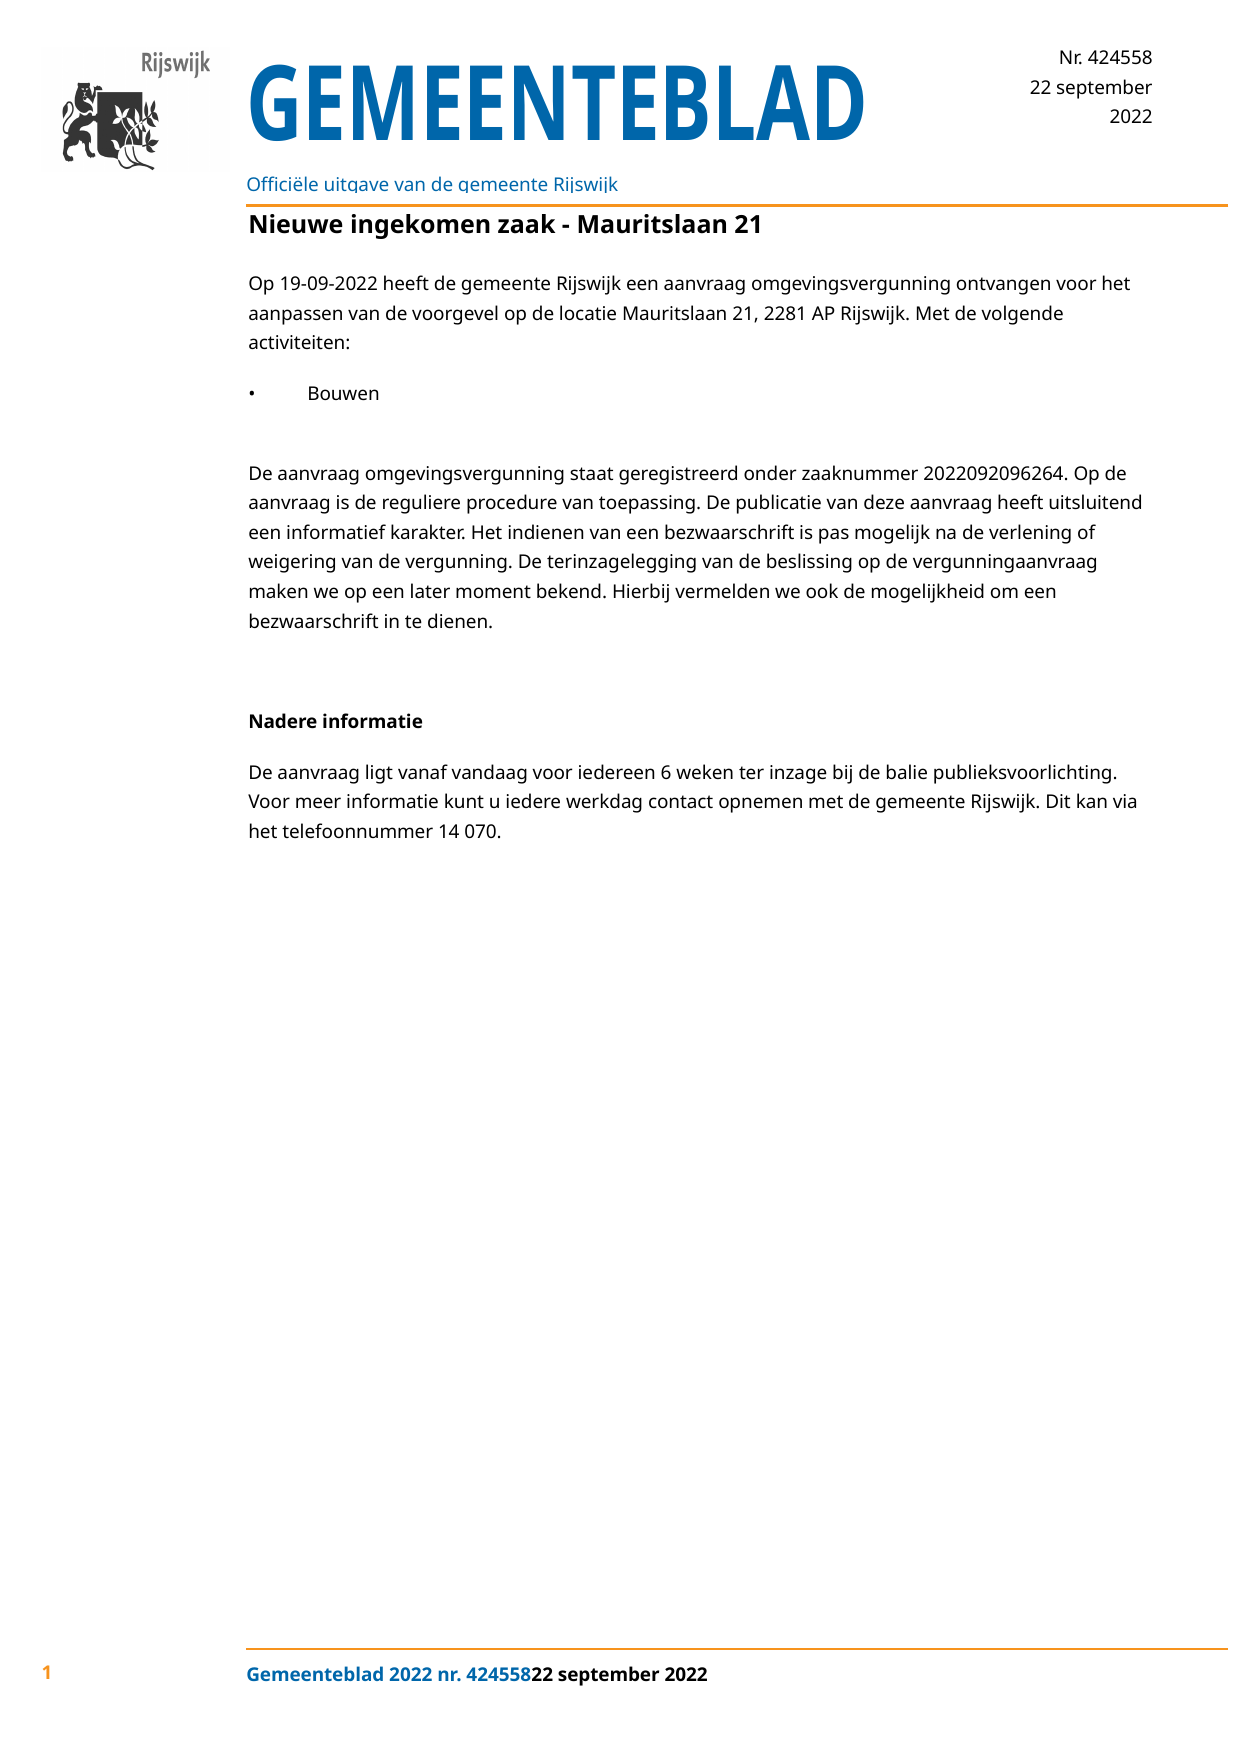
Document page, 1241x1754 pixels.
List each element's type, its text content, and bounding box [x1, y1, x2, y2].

text De aanvraag omgevingsvergunning staat geregistreerd onder zaaknummer 2022092096264. Op de aanvraag is de reguliere procedure van toepassing. De publicatie van deze aanvraag heeft uitsluitend een informatief karakter. Het indienen van een bezwaarschrift is pas mogelijk na de verlening of weigering van de vergunning. De terinzagelegging van de beslissing op de vergunningaanvraag maken we op een later moment bekend. Hierbij vermelden we ook de mogelijkheid om een bezwaarschrift in te dienen. [248, 460, 1152, 633]
list Bouwen [248, 380, 1152, 406]
text De aanvraag ligt vanaf vandaag voor iedereen 6 weken ter inzage bij de balie publieksvoorlichting. Voor meer informatie kunt u iedere werkdag contact opnemen met de gemeente Rijswijk. Dit kan via het telefoonnummer 14 070. [248, 759, 1152, 844]
text Nadere informatie [248, 709, 1152, 734]
picture [41, 47, 231, 172]
text Nieuwe ingekomen zaak - Mauritslaan 21 [248, 207, 1152, 241]
text Op 19-09-2022 heeft de gemeente Rijswijk een aanvraag omgevingsvergunning ontvangen voor het aanpassen van de voorgevel op de locatie Mauritslaan 21, 2281 AP Rijswijk. Met de volgende activiteiten: [248, 270, 1152, 355]
